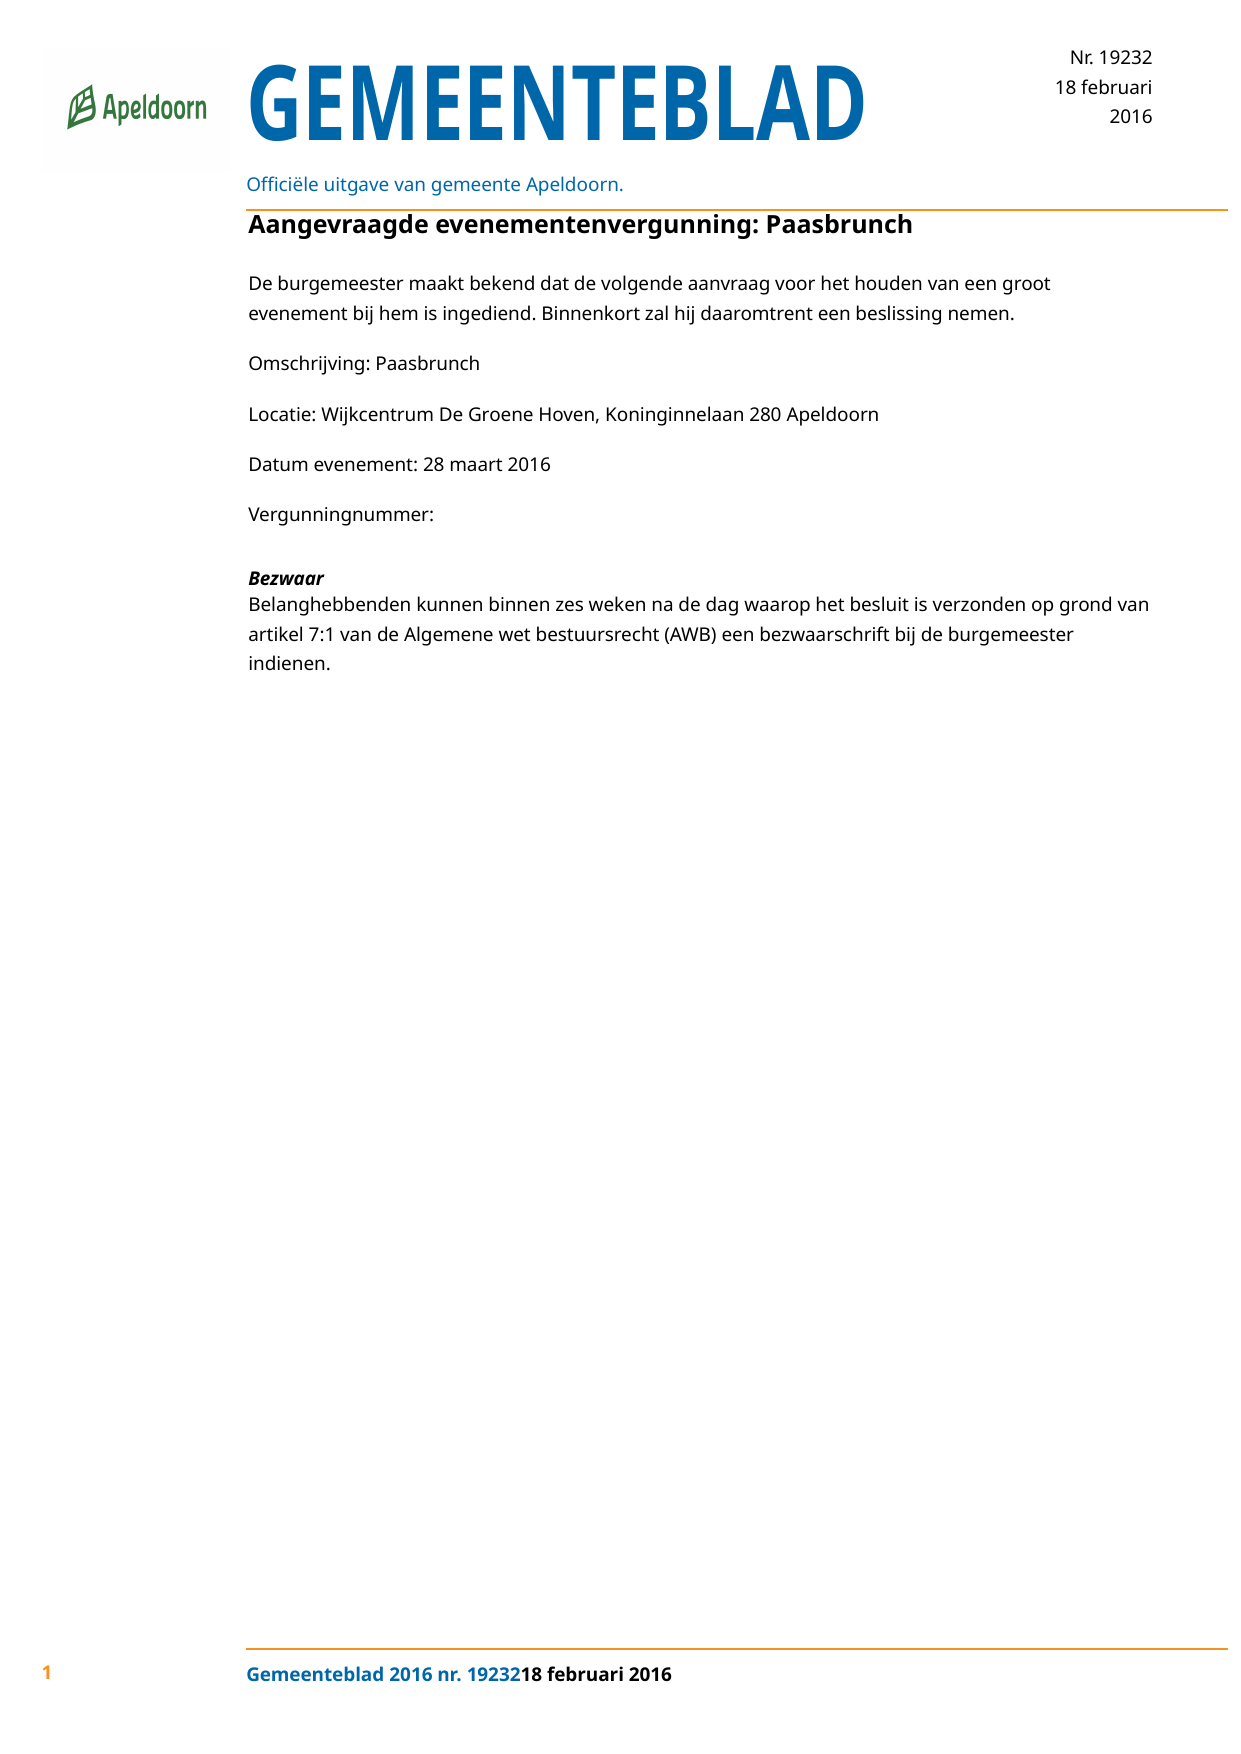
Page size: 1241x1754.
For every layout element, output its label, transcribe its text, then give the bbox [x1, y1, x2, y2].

text Belanghebbenden kunnen binnen zes weken na de dag waarop het besluit is verzonden op grond van artikel 7:1 van de Algemene wet bestuursrecht (AWB) een bezwaarschrift bij de burgemeester indienen. [248, 591, 1152, 676]
text Locatie: Wijkcentrum De Groene Hoven, Koninginnelaan 280 Apeldoorn [248, 401, 1152, 426]
text De burgemeester maakt bekend dat de volgende aanvraag voor het houden van een groot evenement bij hem is ingediend. Binnenkort zal hij daaromtrent een beslissing nemen. [248, 270, 1152, 326]
text Omschrijving: Paasbrunch [248, 350, 1152, 376]
text Vergunningnummer: [248, 502, 1152, 527]
text Datum evenement: 28 maart 2016 [248, 451, 1152, 477]
text Bezwaar [248, 566, 1152, 591]
text Aangevraagde evenementenvergunning: Paasbrunch [248, 211, 1152, 241]
picture [41, 47, 231, 172]
